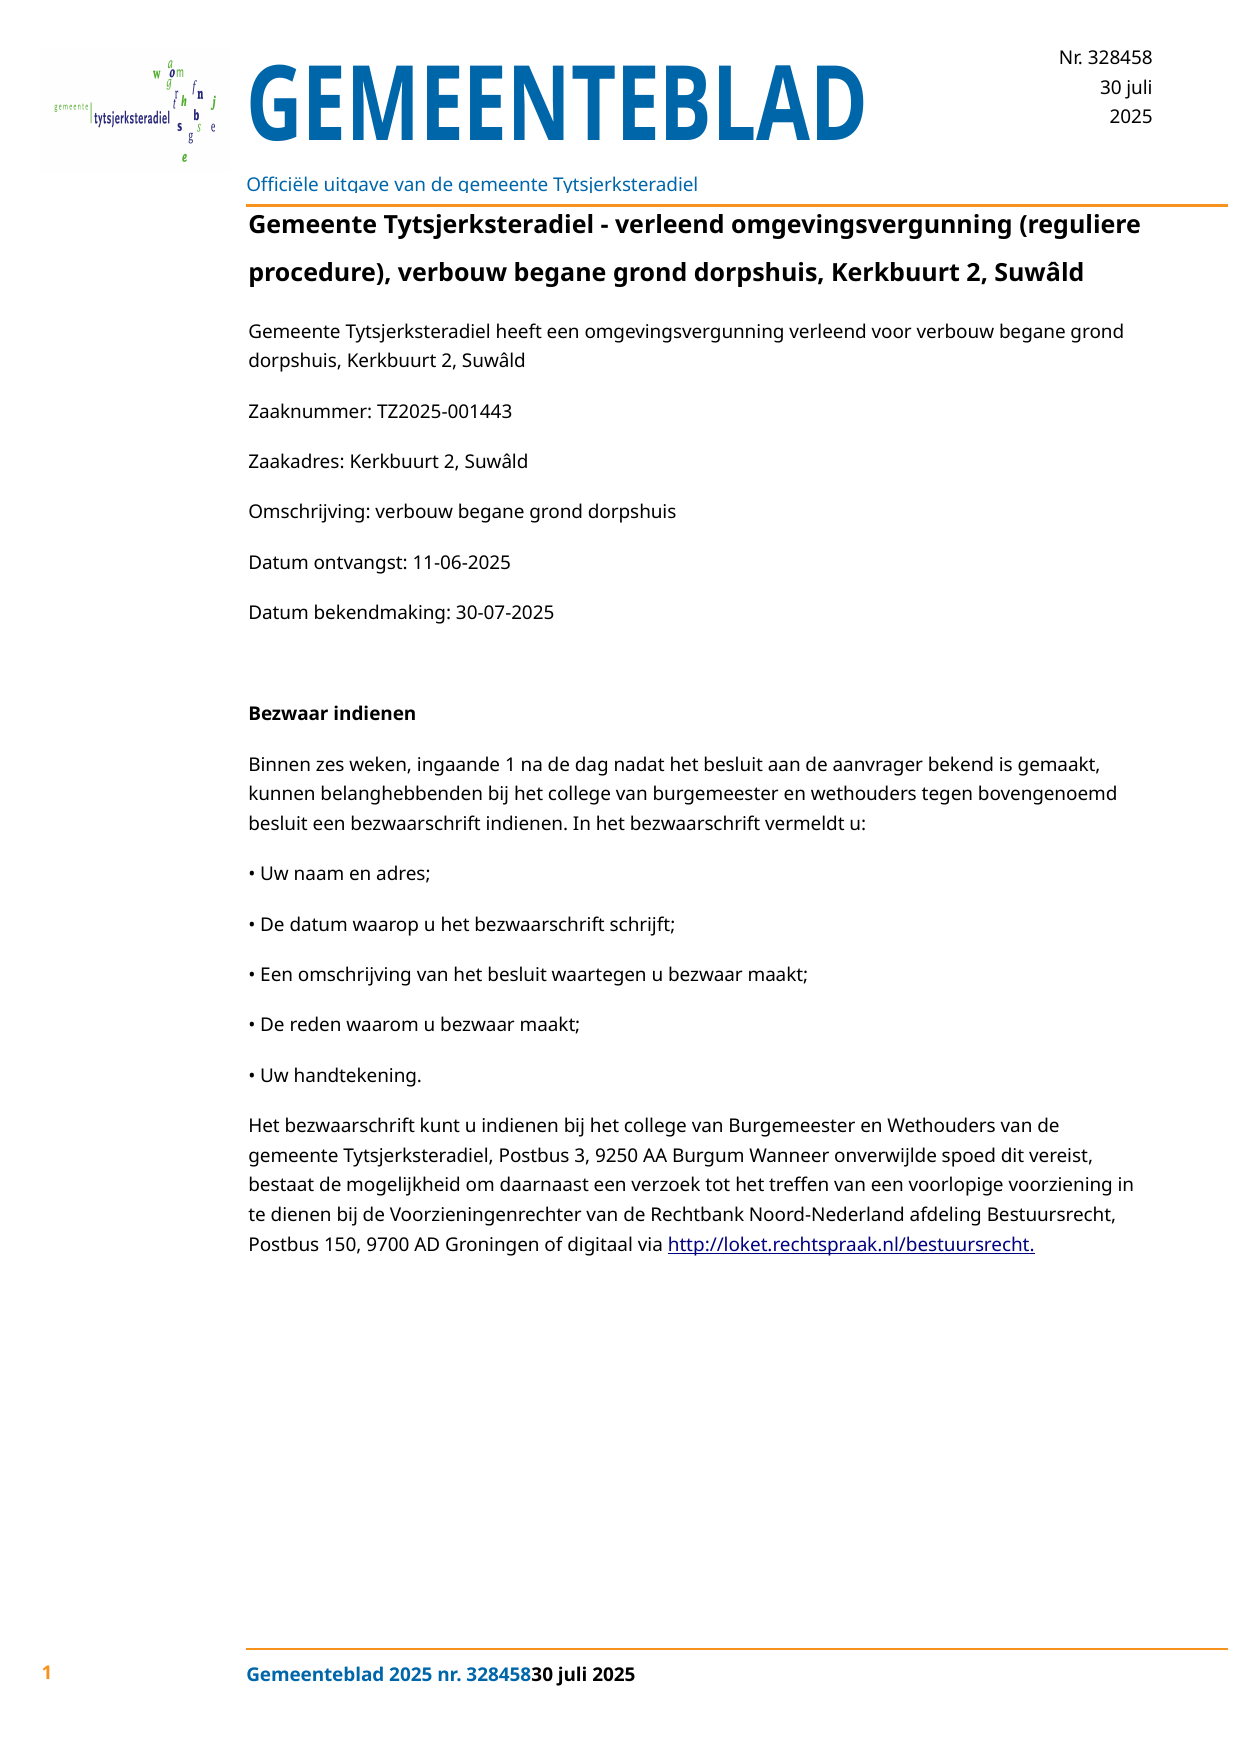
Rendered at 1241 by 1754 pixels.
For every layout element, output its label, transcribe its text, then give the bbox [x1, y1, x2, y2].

text Datum ontvangst: 11-06-2025 [248, 549, 1152, 575]
text Bezwaar indienen [248, 700, 1152, 726]
text Datum bekendmaking: 30-07-2025 [248, 599, 1152, 625]
text • De reden waarom u bezwaar maakt; [248, 1012, 1152, 1037]
text Het bezwaarschrift kunt u indienen bij het college van Burgemeester en Wethouders van de gemeente Tytsjerksteradiel, Postbus 3, 9250 AA Burgum Wanneer onverwijlde spoed dit vereist, bestaat de mogelijkheid om daarnaast een verzoek tot het treffen van een voorlopige voorziening in te dienen bij de Voorzieningenrechter van de Rechtbank Noord-Nederland afdeling Bestuursrecht, Postbus 150, 9700 AD Groningen of digitaal via http://loket.rechtspraak.nl/bestuursrecht. [248, 1112, 1152, 1257]
text Zaakadres: Kerkbuurt 2, Suwâld [248, 448, 1152, 474]
text Binnen zes weken, ingaande 1 na de dag nadat het besluit aan de aanvrager bekend is gemaakt, kunnen belanghebbenden bij het college van burgemeester en wethouders tegen bovengenoemd besluit een bezwaarschrift indienen. In het bezwaarschrift vermeldt u: [248, 751, 1152, 836]
text Zaaknummer: TZ2025-001443 [248, 398, 1152, 424]
text Omschrijving: verbouw begane grond dorpshuis [248, 499, 1152, 524]
text • Uw handtekening. [248, 1062, 1152, 1088]
text Gemeente Tytsjerksteradiel - verleend omgevingsvergunning (reguliere procedure), verbouw begane grond dorpshuis, Kerkbuurt 2, Suwâld [248, 207, 1152, 288]
text Gemeente Tytsjerksteradiel heeft een omgevingsvergunning verleend voor verbouw begane grond dorpshuis, Kerkbuurt 2, Suwâld [248, 318, 1152, 373]
text • Een omschrijving van het besluit waartegen u bezwaar maakt; [248, 961, 1152, 987]
text • De datum waarop u het bezwaarschrift schrijft; [248, 911, 1152, 937]
picture [41, 47, 231, 172]
text • Uw naam en adres; [248, 860, 1152, 886]
